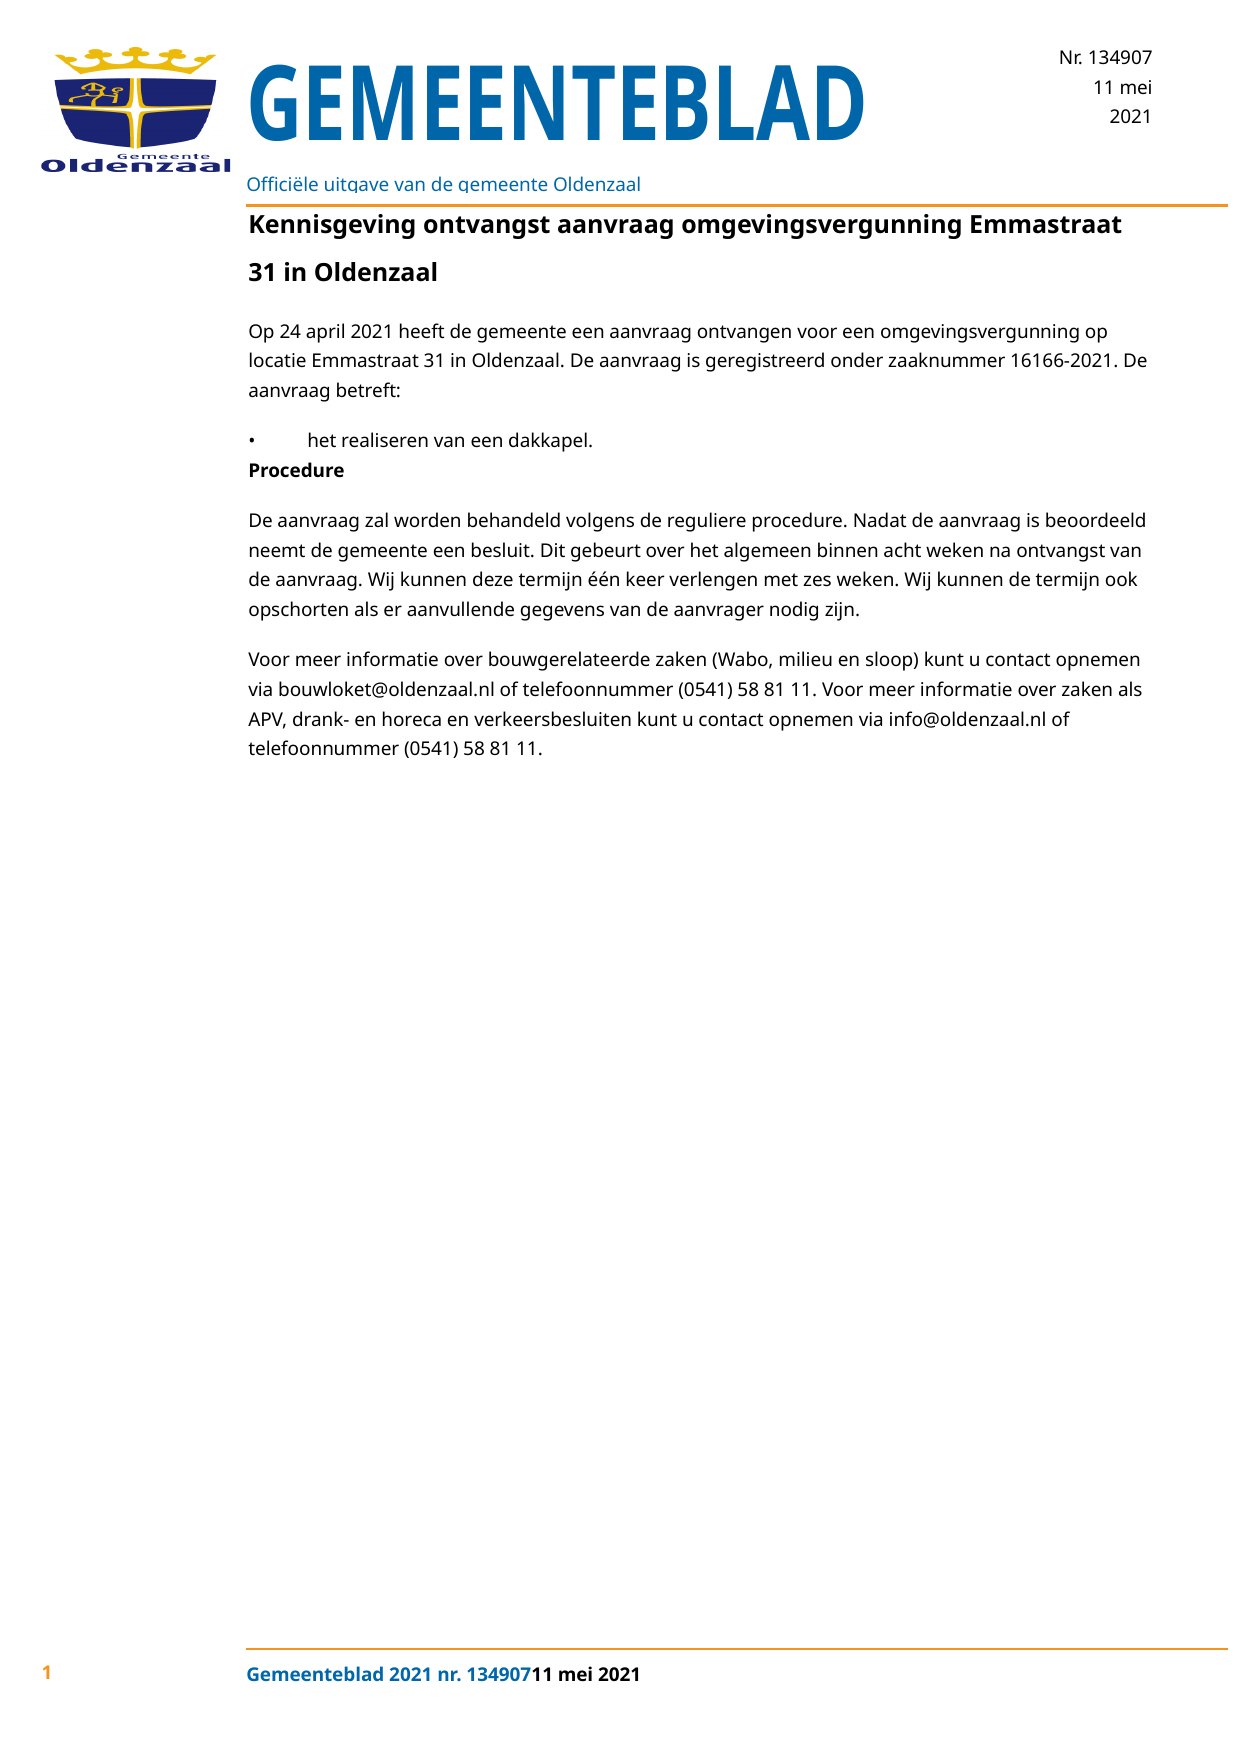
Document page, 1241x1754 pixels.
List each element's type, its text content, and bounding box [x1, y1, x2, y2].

text Voor meer informatie over bouwgerelateerde zaken (Wabo, milieu en sloop) kunt u contact opnemen via bouwloket@oldenzaal.nl of telefoonnummer (0541) 58 81 11. Voor meer informatie over zaken als APV, drank- en horeca en verkeersbesluiten kunt u contact opnemen via info@oldenzaal.nl of telefoonnummer (0541) 58 81 11. [248, 647, 1152, 761]
text De aanvraag zal worden behandeld volgens de reguliere procedure. Nadat de aanvraag is beoordeeld neemt de gemeente een besluit. Dit gebeurt over het algemeen binnen acht weken na ontvangst van de aanvraag. Wij kunnen deze termijn één keer verlengen met zes weken. Wij kunnen de termijn ook opschorten als er aanvullende gegevens van de aanvrager nodig zijn. [248, 507, 1152, 622]
text Op 24 april 2021 heeft de gemeente een aanvraag ontvangen voor een omgevingsvergunning op locatie Emmastraat 31 in Oldenzaal. De aanvraag is geregistreerd onder zaaknummer 16166-2021. De aanvraag betreft: [248, 318, 1152, 403]
list het realiseren van een dakkapel. [248, 427, 1152, 453]
text Kennisgeving ontvangst aanvraag omgevingsvergunning Emmastraat 31 in Oldenzaal [248, 207, 1152, 288]
picture [41, 47, 231, 172]
text Procedure [248, 457, 1152, 483]
